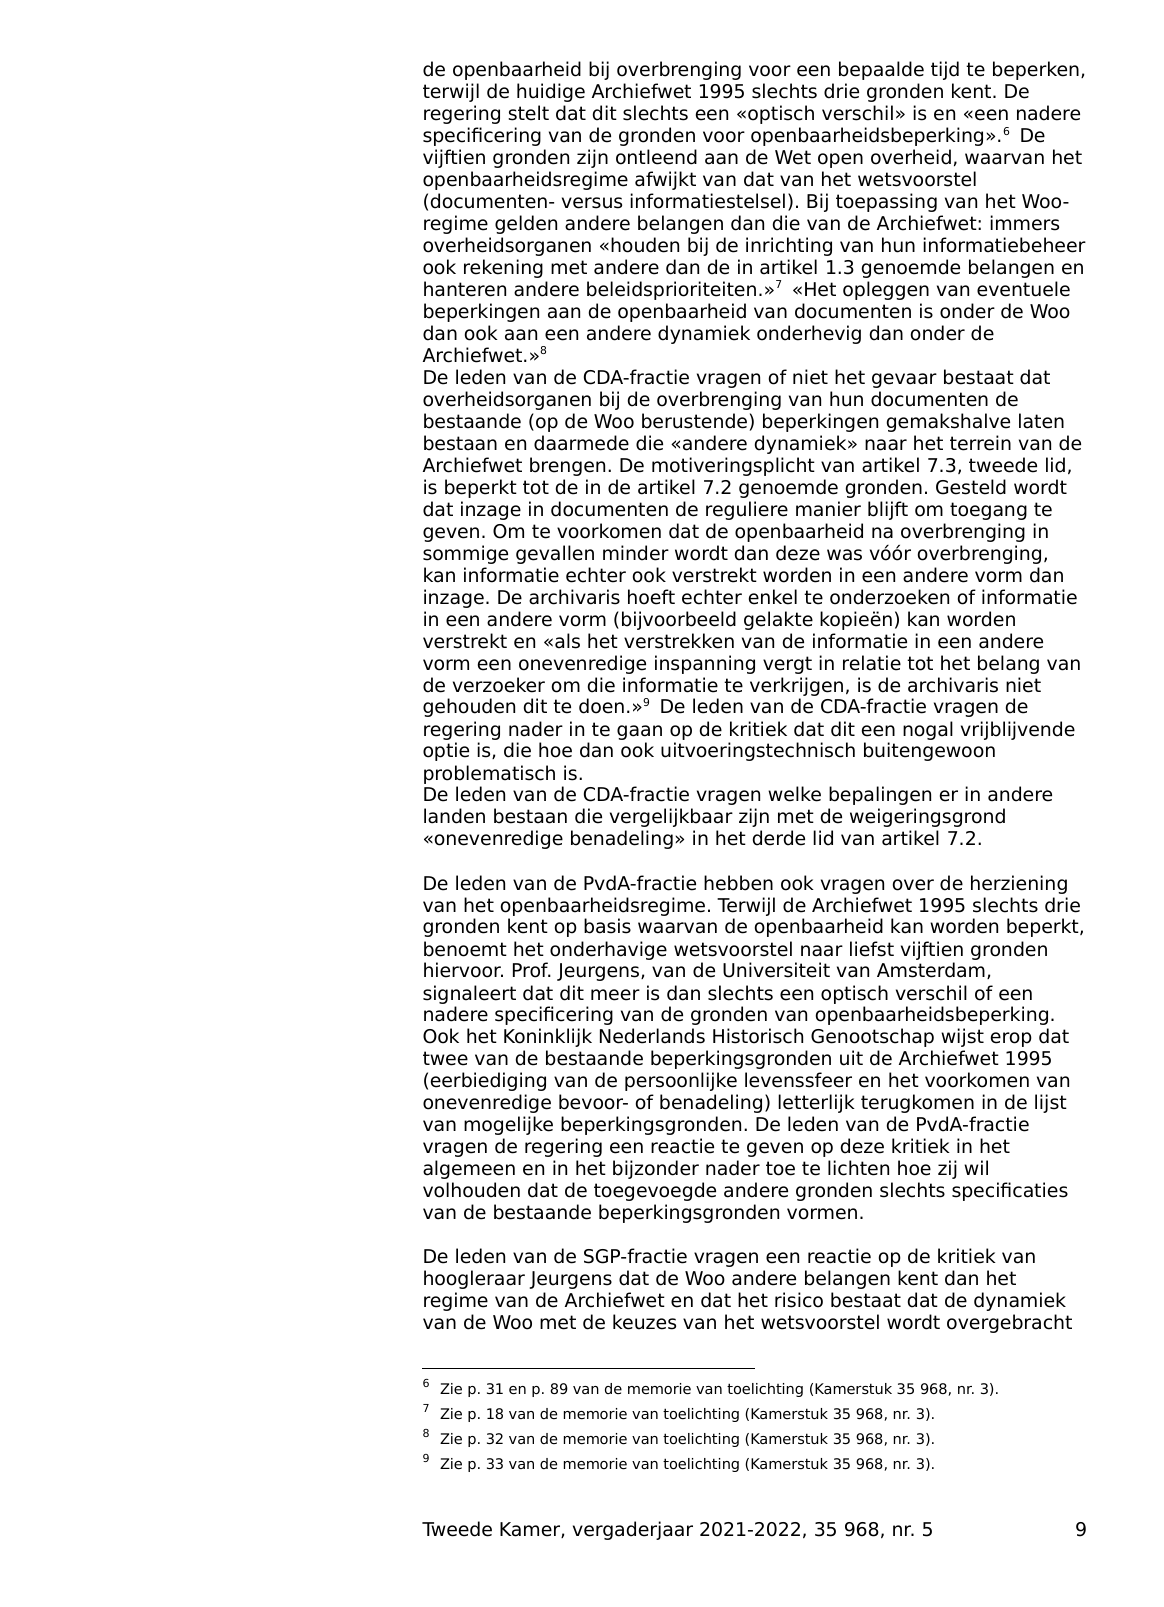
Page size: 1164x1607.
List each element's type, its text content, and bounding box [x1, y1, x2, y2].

text De leden van de CDA-fractie vragen welke bepalingen er in andere landen bestaan die vergelijkbaar zijn met de weigeringsgrond «onevenredige benadeling» in het derde lid van artikel 7.2. [422, 784, 1087, 850]
text Zie p. 32 van de memorie van toelichting (Kamerstuk 35 968, nr. 3). [422, 1427, 1087, 1449]
text Zie p. 31 en p. 89 van de memorie van toelichting (Kamerstuk 35 968, nr. 3). [422, 1377, 1087, 1399]
text Zie p. 33 van de memorie van toelichting (Kamerstuk 35 968, nr. 3). [422, 1452, 1087, 1474]
text de openbaarheid bij overbrenging voor een bepaalde tijd te beperken, terwijl de huidige Archiefwet 1995 slechts drie gronden kent. De regering stelt dat dit slechts een «optisch verschil» is en «een nadere specificering van de gronden voor openbaarheidsbeperking». De vijftien gronden zijn ontleend aan de Wet open overheid, waarvan het openbaarheidsregime afwijkt van dat van het wetsvoorstel (documenten- versus informatiestelsel). Bij toepassing van het Woo-regime gelden andere belangen dan die van de Archiefwet: immers overheidsorganen «houden bij de inrichting van hun informatiebeheer ook rekening met andere dan de in artikel 1.3 genoemde belangen en hanteren andere beleidsprioriteiten.» «Het opleggen van eventuele beperkingen aan de openbaarheid van documenten is onder de Woo dan ook aan een andere dynamiek onderhevig dan onder de Archiefwet.» [422, 59, 1087, 367]
text De leden van de SGP-fractie vragen een reactie op de kritiek van hoogleraar Jeurgens dat de Woo andere belangen kent dan het regime van de Archiefwet en dat het risico bestaat dat de dynamiek van de Woo met de keuzes van het wetsvoorstel wordt overgebracht [422, 1246, 1087, 1334]
text De leden van de PvdA-fractie hebben ook vragen over de herziening van het openbaarheidsregime. Terwijl de Archiefwet 1995 slechts drie gronden kent op basis waarvan de openbaarheid kan worden beperkt, benoemt het onderhavige wetsvoorstel naar liefst vijftien gronden hiervoor. Prof. Jeurgens, van de Universiteit van Amsterdam, signaleert dat dit meer is dan slechts een optisch verschil of een nadere specificering van de gronden van openbaarheidsbeperking. Ook het Koninklijk Nederlands Historisch Genootschap wijst erop dat twee van de bestaande beperkingsgronden uit de Archiefwet 1995 (eerbiediging van de persoonlijke levenssfeer en het voorkomen van onevenredige bevoor- of benadeling) letterlijk terugkomen in de lijst van mogelijke beperkingsgronden. De leden van de PvdA-fractie vragen de regering een reactie te geven op deze kritiek in het algemeen en in het bijzonder nader toe te lichten hoe zij wil volhouden dat de toegevoegde andere gronden slechts specificaties van de bestaande beperkingsgronden vormen. [422, 872, 1087, 1224]
text Zie p. 18 van de memorie van toelichting (Kamerstuk 35 968, nr. 3). [422, 1402, 1087, 1424]
text De leden van de CDA-fractie vragen of niet het gevaar bestaat dat overheidsorganen bij de overbrenging van hun documenten de bestaande (op de Woo berustende) beperkingen gemakshalve laten bestaan en daarmede die «andere dynamiek» naar het terrein van de Archiefwet brengen. De motiveringsplicht van artikel 7.3, tweede lid, is beperkt tot de in de artikel 7.2 genoemde gronden. Gesteld wordt dat inzage in documenten de reguliere manier blijft om toegang te geven. Om te voorkomen dat de openbaarheid na overbrenging in sommige gevallen minder wordt dan deze was vóór overbrenging, kan informatie echter ook verstrekt worden in een andere vorm dan inzage. De archivaris hoeft echter enkel te onderzoeken of informatie in een andere vorm (bijvoorbeeld gelakte kopieën) kan worden verstrekt en «als het verstrekken van de informatie in een andere vorm een onevenredige inspanning vergt in relatie tot het belang van de verzoeker om die informatie te verkrijgen, is de archivaris niet gehouden dit te doen.» De leden van de CDA-fractie vragen de regering nader in te gaan op de kritiek dat dit een nogal vrijblijvende optie is, die hoe dan ook uitvoeringstechnisch buitengewoon problematisch is. [422, 367, 1087, 784]
